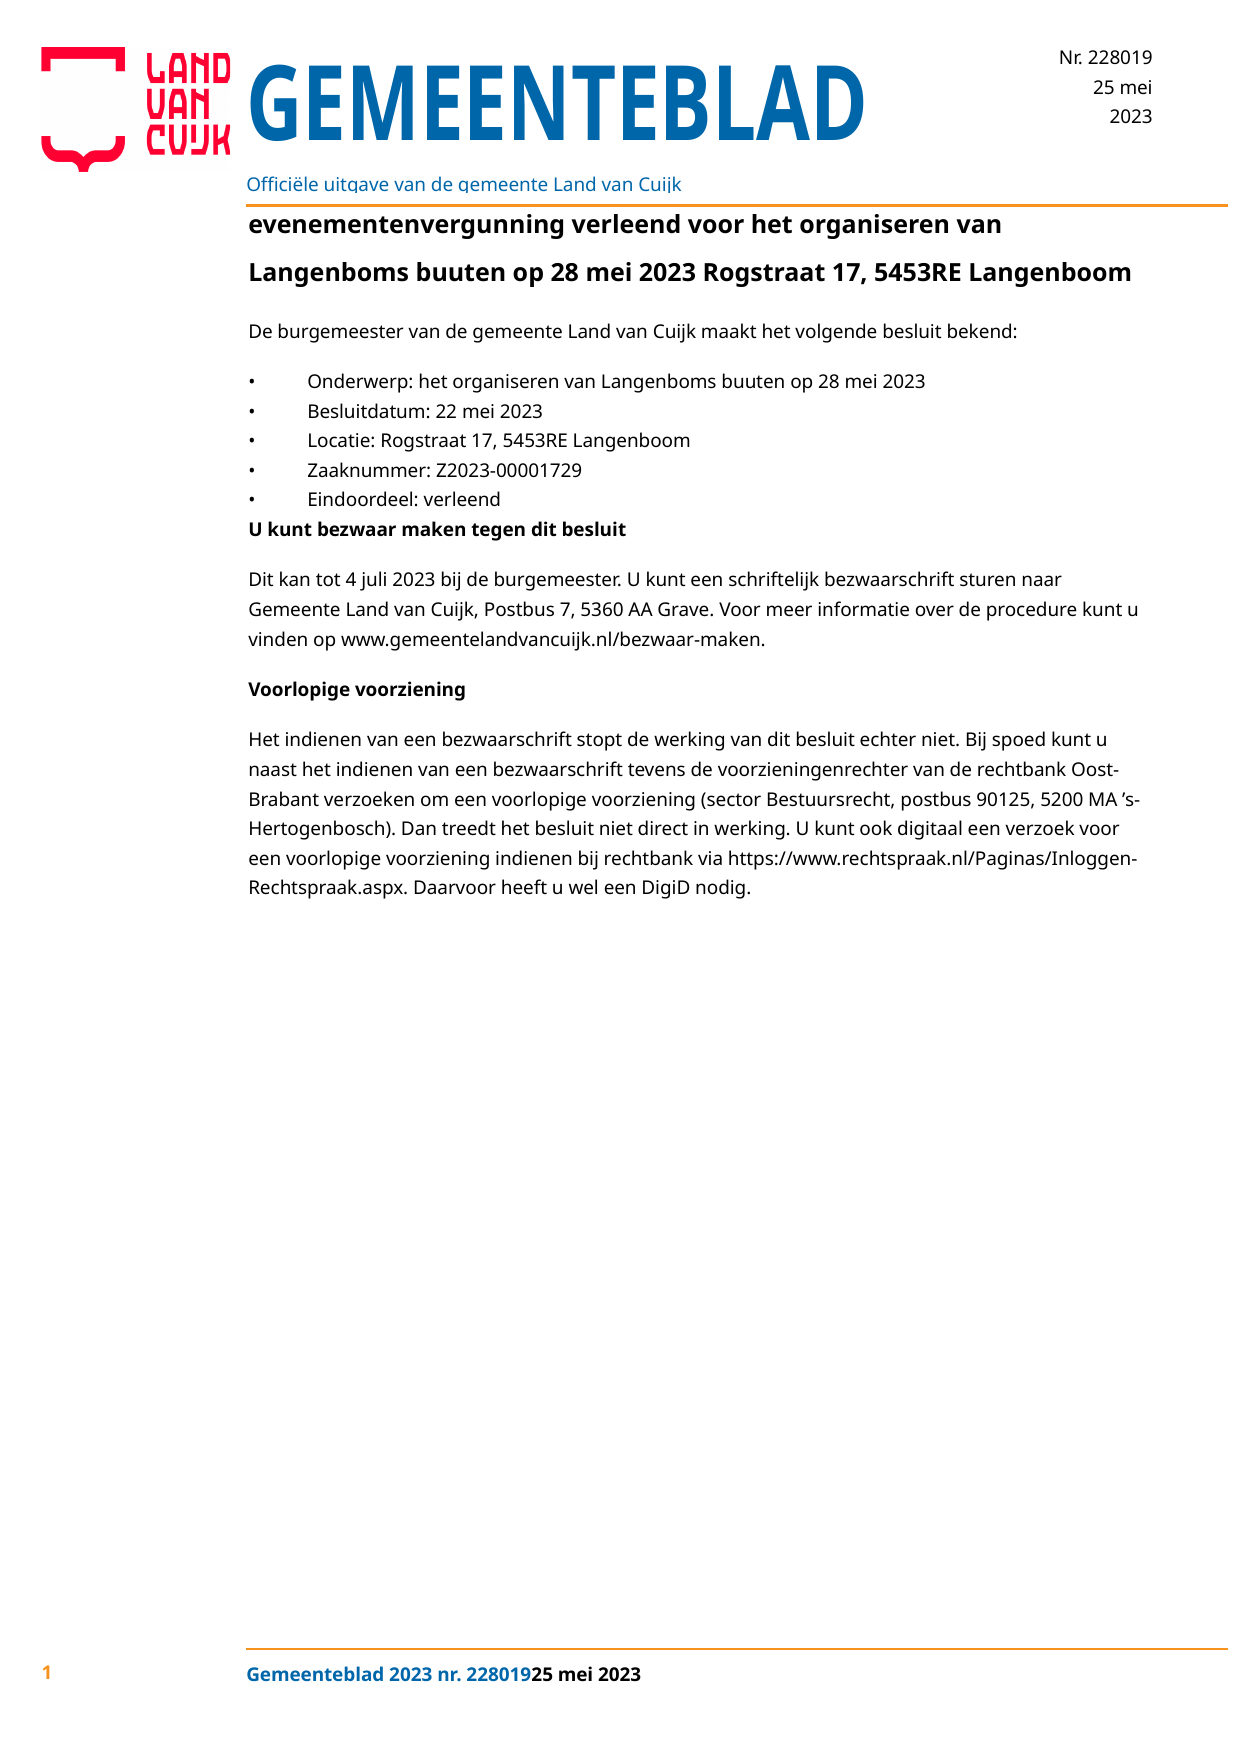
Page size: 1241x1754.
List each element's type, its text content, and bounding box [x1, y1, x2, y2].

list Eindoordeel: verleend [248, 487, 1152, 512]
text Dit kan tot 4 juli 2023 bij de burgemeester. U kunt een schriftelijk bezwaarschrift sturen naar Gemeente Land van Cuijk, Postbus 7, 5360 AA Grave. Voor meer informatie over de procedure kunt u vinden op www.gemeentelandvancuijk.nl/bezwaar-maken. [248, 567, 1152, 652]
list Onderwerp: het organiseren van Langenboms buuten op 28 mei 2023 [248, 368, 1152, 394]
text evenementenvergunning verleend voor het organiseren van Langenboms buuten op 28 mei 2023 Rogstraat 17, 5453RE Langenboom [248, 207, 1152, 288]
picture [41, 47, 231, 172]
text U kunt bezwaar maken tegen dit besluit [248, 516, 1152, 542]
list Locatie: Rogstraat 17, 5453RE Langenboom [248, 427, 1152, 453]
text De burgemeester van de gemeente Land van Cuijk maakt het volgende besluit bekend: [248, 318, 1152, 344]
text Voorlopige voorziening [248, 676, 1152, 702]
list Zaaknummer: Z2023-00001729 [248, 457, 1152, 483]
list Besluitdatum: 22 mei 2023 [248, 398, 1152, 424]
text Het indienen van een bezwaarschrift stopt de werking van dit besluit echter niet. Bij spoed kunt u naast het indienen van een bezwaarschrift tevens de voorzieningenrechter van de rechtbank Oost-Brabant verzoeken om een voorlopige voorziening (sector Bestuursrecht, postbus 90125, 5200 MA ’s-Hertogenbosch). Dan treedt het besluit niet direct in werking. U kunt ook digitaal een verzoek voor een voorlopige voorziening indienen bij rechtbank via https://www.rechtspraak.nl/Paginas/Inloggen-Rechtspraak.aspx. Daarvoor heeft u wel een DigiD nodig. [248, 727, 1152, 900]
